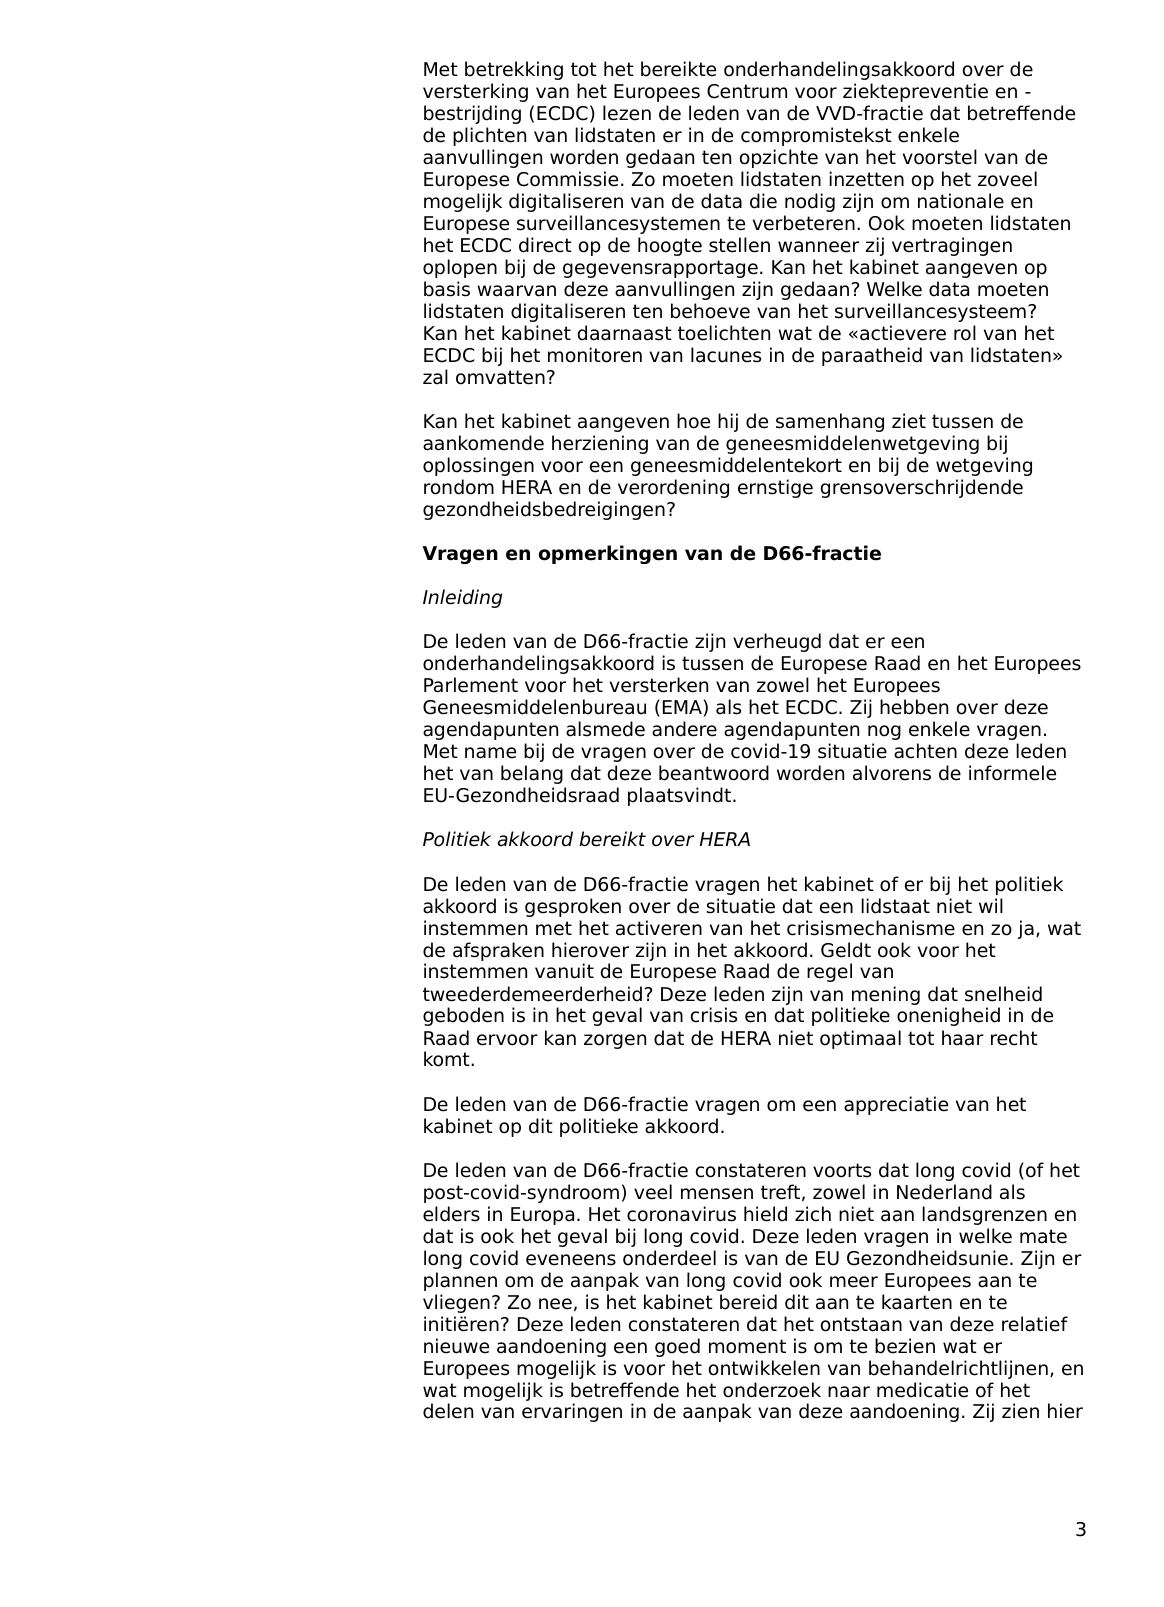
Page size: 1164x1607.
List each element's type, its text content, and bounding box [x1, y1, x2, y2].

text Kan het kabinet daarnaast toelichten wat de «actievere rol van het ECDC bij het monitoren van lacunes in de paraatheid van lidstaten» zal omvatten? [422, 323, 1087, 389]
text Met betrekking tot het bereikte onderhandelingsakkoord over de versterking van het Europees Centrum voor ziektepreventie en -bestrijding (ECDC) lezen de leden van de VVD-fractie dat betreffende de plichten van lidstaten er in de compromistekst enkele aanvullingen worden gedaan ten opzichte van het voorstel van de Europese Commissie. Zo moeten lidstaten inzetten op het zoveel mogelijk digitaliseren van de data die nodig zijn om nationale en Europese surveillancesystemen te verbeteren. Ook moeten lidstaten het ECDC direct op de hoogte stellen wanneer zij vertragingen oplopen bij de gegevensrapportage. Kan het kabinet aangeven op basis waarvan deze aanvullingen zijn gedaan? Welke data moeten lidstaten digitaliseren ten behoeve van het surveillancesysteem? [422, 59, 1087, 323]
text De leden van de D66-fractie vragen om een appreciatie van het kabinet op dit politieke akkoord. [422, 1093, 1087, 1137]
subtitle Politiek akkoord bereikt over HERA [422, 829, 1087, 851]
text Kan het kabinet aangeven hoe hij de samenhang ziet tussen de aankomende herziening van de geneesmiddelenwetgeving bij oplossingen voor een geneesmiddelentekort en bij de wetgeving rondom HERA en de verordening ernstige grensoverschrijdende gezondheidsbedreigingen? [422, 411, 1087, 521]
text De leden van de D66-fractie constateren voorts dat long covid (of het post-covid-syndroom) veel mensen treft, zowel in Nederland als elders in Europa. Het coronavirus hield zich niet aan landsgrenzen en dat is ook het geval bij long covid. Deze leden vragen in welke mate long covid eveneens onderdeel is van de EU Gezondheidsunie. Zijn er plannen om de aanpak van long covid ook meer Europees aan te vliegen? Zo nee, is het kabinet bereid dit aan te kaarten en te initiëren? Deze leden constateren dat het ontstaan van deze relatief nieuwe aandoening een goed moment is om te bezien wat er Europees mogelijk is voor het ontwikkelen van behandelrichtlijnen, en wat mogelijk is betreffende het onderzoek naar medicatie of het delen van ervaringen in de aanpak van deze aandoening. Zij zien hier [422, 1160, 1087, 1423]
text De leden van de D66-fractie zijn verheugd dat er een onderhandelingsakkoord is tussen de Europese Raad en het Europees Parlement voor het versterken van zowel het Europees Geneesmiddelenbureau (EMA) als het ECDC. Zij hebben over deze agendapunten alsmede andere agendapunten nog enkele vragen. Met name bij de vragen over de covid-19 situatie achten deze leden het van belang dat deze beantwoord worden alvorens de informele EU-Gezondheidsraad plaatsvindt. [422, 631, 1087, 807]
subtitle Inleiding [422, 587, 1087, 609]
subtitle Vragen en opmerkingen van de D66-fractie [422, 543, 1087, 565]
text De leden van de D66-fractie vragen het kabinet of er bij het politiek akkoord is gesproken over de situatie dat een lidstaat niet wil instemmen met het activeren van het crisismechanisme en zo ja, wat de afspraken hierover zijn in het akkoord. Geldt ook voor het instemmen vanuit de Europese Raad de regel van tweederdemeerderheid? Deze leden zijn van mening dat snelheid geboden is in het geval van crisis en dat politieke onenigheid in de Raad ervoor kan zorgen dat de HERA niet optimaal tot haar recht komt. [422, 873, 1087, 1071]
